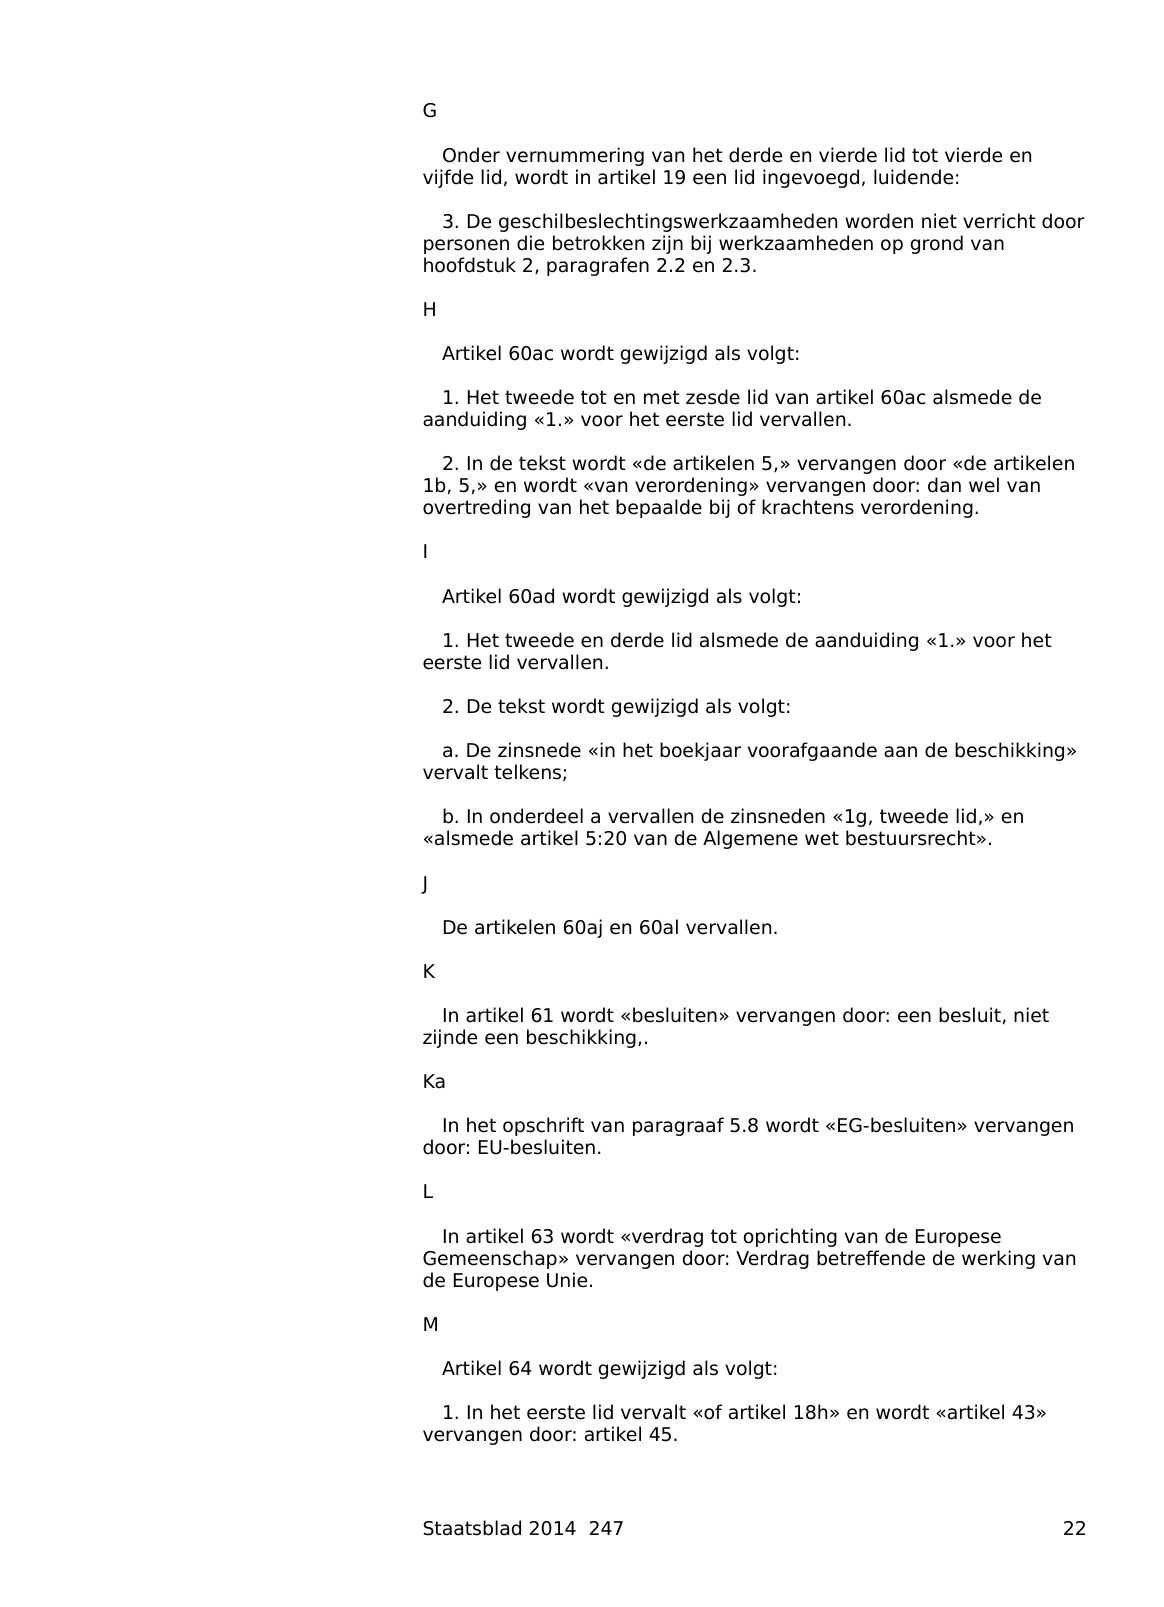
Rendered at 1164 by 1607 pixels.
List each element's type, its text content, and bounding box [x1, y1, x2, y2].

text Artikel 64 wordt gewijzigd als volgt: [422, 1358, 1087, 1380]
text L [422, 1181, 1087, 1203]
text In artikel 61 wordt «besluiten» vervangen door: een besluit, niet zijnde een beschikking,. [422, 1005, 1087, 1049]
text Artikel 60ac wordt gewijzigd als volgt: [422, 343, 1087, 365]
text In het opschrift van paragraaf 5.8 wordt «EG-besluiten» vervangen door: EU-besluiten. [422, 1115, 1087, 1159]
text De artikelen 60aj en 60al vervallen. [422, 917, 1087, 938]
text 2. In de tekst wordt «de artikelen 5,» vervangen door «de artikelen 1b, 5,» en wordt «van verordening» vervangen door: dan wel van overtreding van het bepaalde bij of krachtens verordening. [422, 453, 1087, 519]
text 1. In het eerste lid vervalt «of artikel 18h» en wordt «artikel 43» vervangen door: artikel 45. [422, 1402, 1087, 1446]
text 3. De geschilbeslechtingswerkzaamheden worden niet verricht door personen die betrokken zijn bij werkzaamheden op grond van hoofdstuk 2, paragrafen 2.2 en 2.3. [422, 211, 1087, 277]
text Ka [422, 1071, 1087, 1093]
text J [422, 872, 1087, 894]
text In artikel 63 wordt «verdrag tot oprichting van de Europese Gemeenschap» vervangen door: Verdrag betreffende de werking van de Europese Unie. [422, 1226, 1087, 1291]
text 1. Het tweede en derde lid alsmede de aanduiding «1.» voor het eerste lid vervallen. [422, 630, 1087, 674]
text 1. Het tweede tot en met zesde lid van artikel 60ac alsmede de aanduiding «1.» voor het eerste lid vervallen. [422, 387, 1087, 431]
text Artikel 60ad wordt gewijzigd als volgt: [422, 586, 1087, 608]
text b. In onderdeel a vervallen de zinsneden «1g, tweede lid,» en «alsmede artikel 5:20 van de Algemene wet bestuursrecht». [422, 806, 1087, 850]
text I [422, 541, 1087, 563]
text K [422, 961, 1087, 983]
text H [422, 299, 1087, 321]
text 2. De tekst wordt gewijzigd als volgt: [422, 696, 1087, 718]
text G [422, 100, 1087, 122]
text a. De zinsnede «in het boekjaar voorafgaande aan de beschikking» vervalt telkens; [422, 740, 1087, 784]
text Onder vernummering van het derde en vierde lid tot vierde en vijfde lid, wordt in artikel 19 een lid ingevoegd, luidende: [422, 144, 1087, 188]
text M [422, 1314, 1087, 1336]
